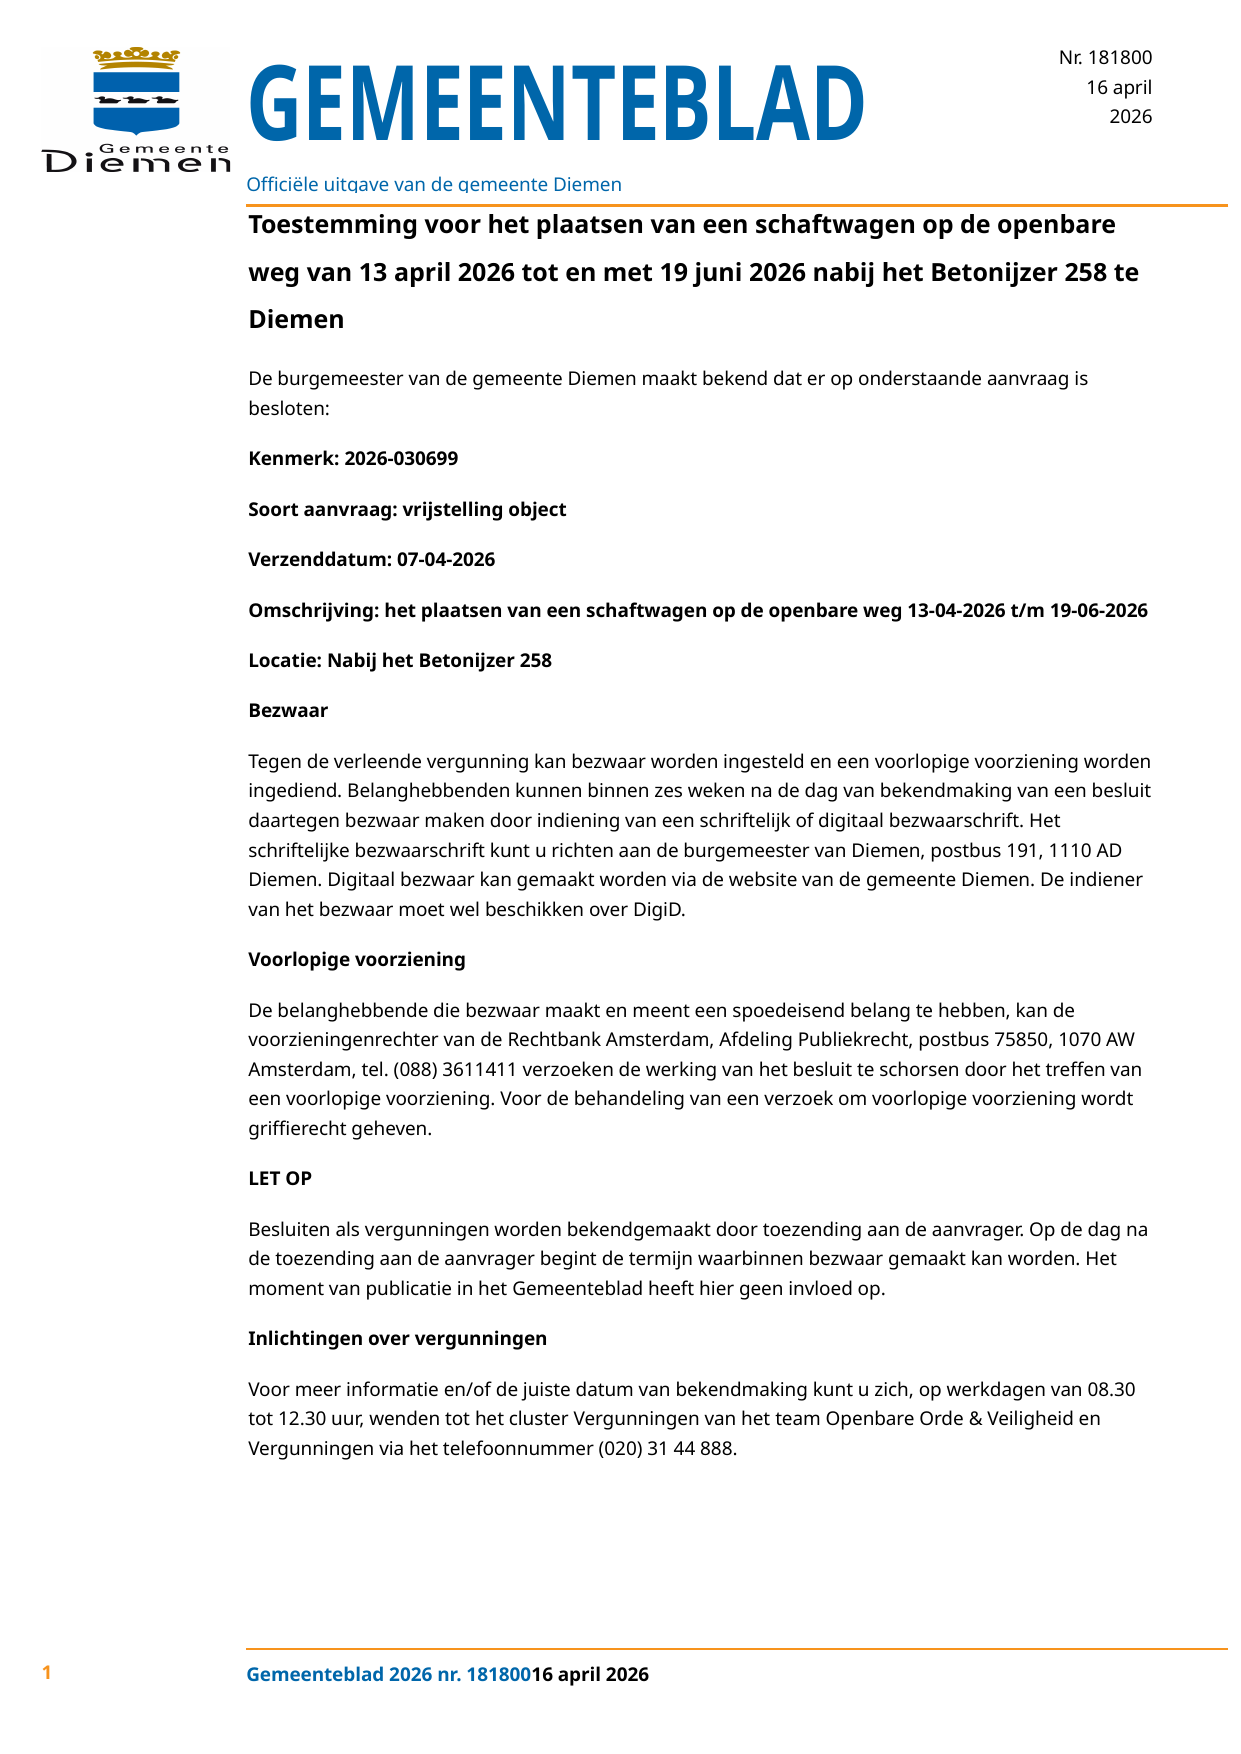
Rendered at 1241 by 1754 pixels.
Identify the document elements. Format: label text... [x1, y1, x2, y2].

text Besluiten als vergunningen worden bekendgemaakt door toezending aan de aanvrager. Op de dag na de toezending aan de aanvrager begint de termijn waarbinnen bezwaar gemaakt kan worden. Het moment van publicatie in het Gemeenteblad heeft hier geen invloed op. [248, 1216, 1152, 1301]
text Bezwaar [248, 698, 1152, 723]
text Voorlopige voorziening [248, 946, 1152, 972]
picture [41, 47, 231, 172]
text Voor meer informatie en/of de juiste datum van bekendmaking kunt u zich, op werkdagen van 08.30 tot 12.30 uur, wenden tot het cluster Vergunningen van het team Openbare Orde & Veiligheid en Vergunningen via het telefoonnummer (020) 31 44 888. [248, 1376, 1152, 1461]
text Kenmerk: 2026-030699 [248, 446, 1152, 471]
text Soort aanvraag: vrijstelling object [248, 496, 1152, 522]
text Omschrijving: het plaatsen van een schaftwagen op de openbare weg 13-04-2026 t/m 19-06-2026 [248, 597, 1152, 622]
text Locatie: Nabij het Betonijzer 258 [248, 647, 1152, 673]
text Tegen de verleende vergunning kan bezwaar worden ingesteld en een voorlopige voorziening worden ingediend. Belanghebbenden kunnen binnen zes weken na de dag van bekendmaking van een besluit daartegen bezwaar maken door indiening van een schriftelijk of digitaal bezwaarschrift. Het schriftelijke bezwaarschrift kunt u richten aan de burgemeester van Diemen, postbus 191, 1110 AD Diemen. Digitaal bezwaar kan gemaakt worden via de website van de gemeente Diemen. De indiener van het bezwaar moet wel beschikken over DigiD. [248, 748, 1152, 922]
text Toestemming voor het plaatsen van een schaftwagen op de openbare weg van 13 april 2026 tot en met 19 juni 2026 nabij het Betonijzer 258 te Diemen [248, 207, 1152, 336]
text De belanghebbende die bezwaar maakt en meent een spoedeisend belang te hebben, kan de voorzieningenrechter van de Rechtbank Amsterdam, Afdeling Publiekrecht, postbus 75850, 1070 AW Amsterdam, tel. (088) 3611411 verzoeken de werking van het besluit te schorsen door het treffen van een voorlopige voorziening. Voor de behandeling van een verzoek om voorlopige voorziening wordt griffierecht geheven. [248, 997, 1152, 1141]
text LET OP [248, 1166, 1152, 1191]
text De burgemeester van de gemeente Diemen maakt bekend dat er op onderstaande aanvraag is besloten: [248, 366, 1152, 421]
text Inlichtingen over vergunningen [248, 1326, 1152, 1351]
text Verzenddatum: 07-04-2026 [248, 546, 1152, 572]
